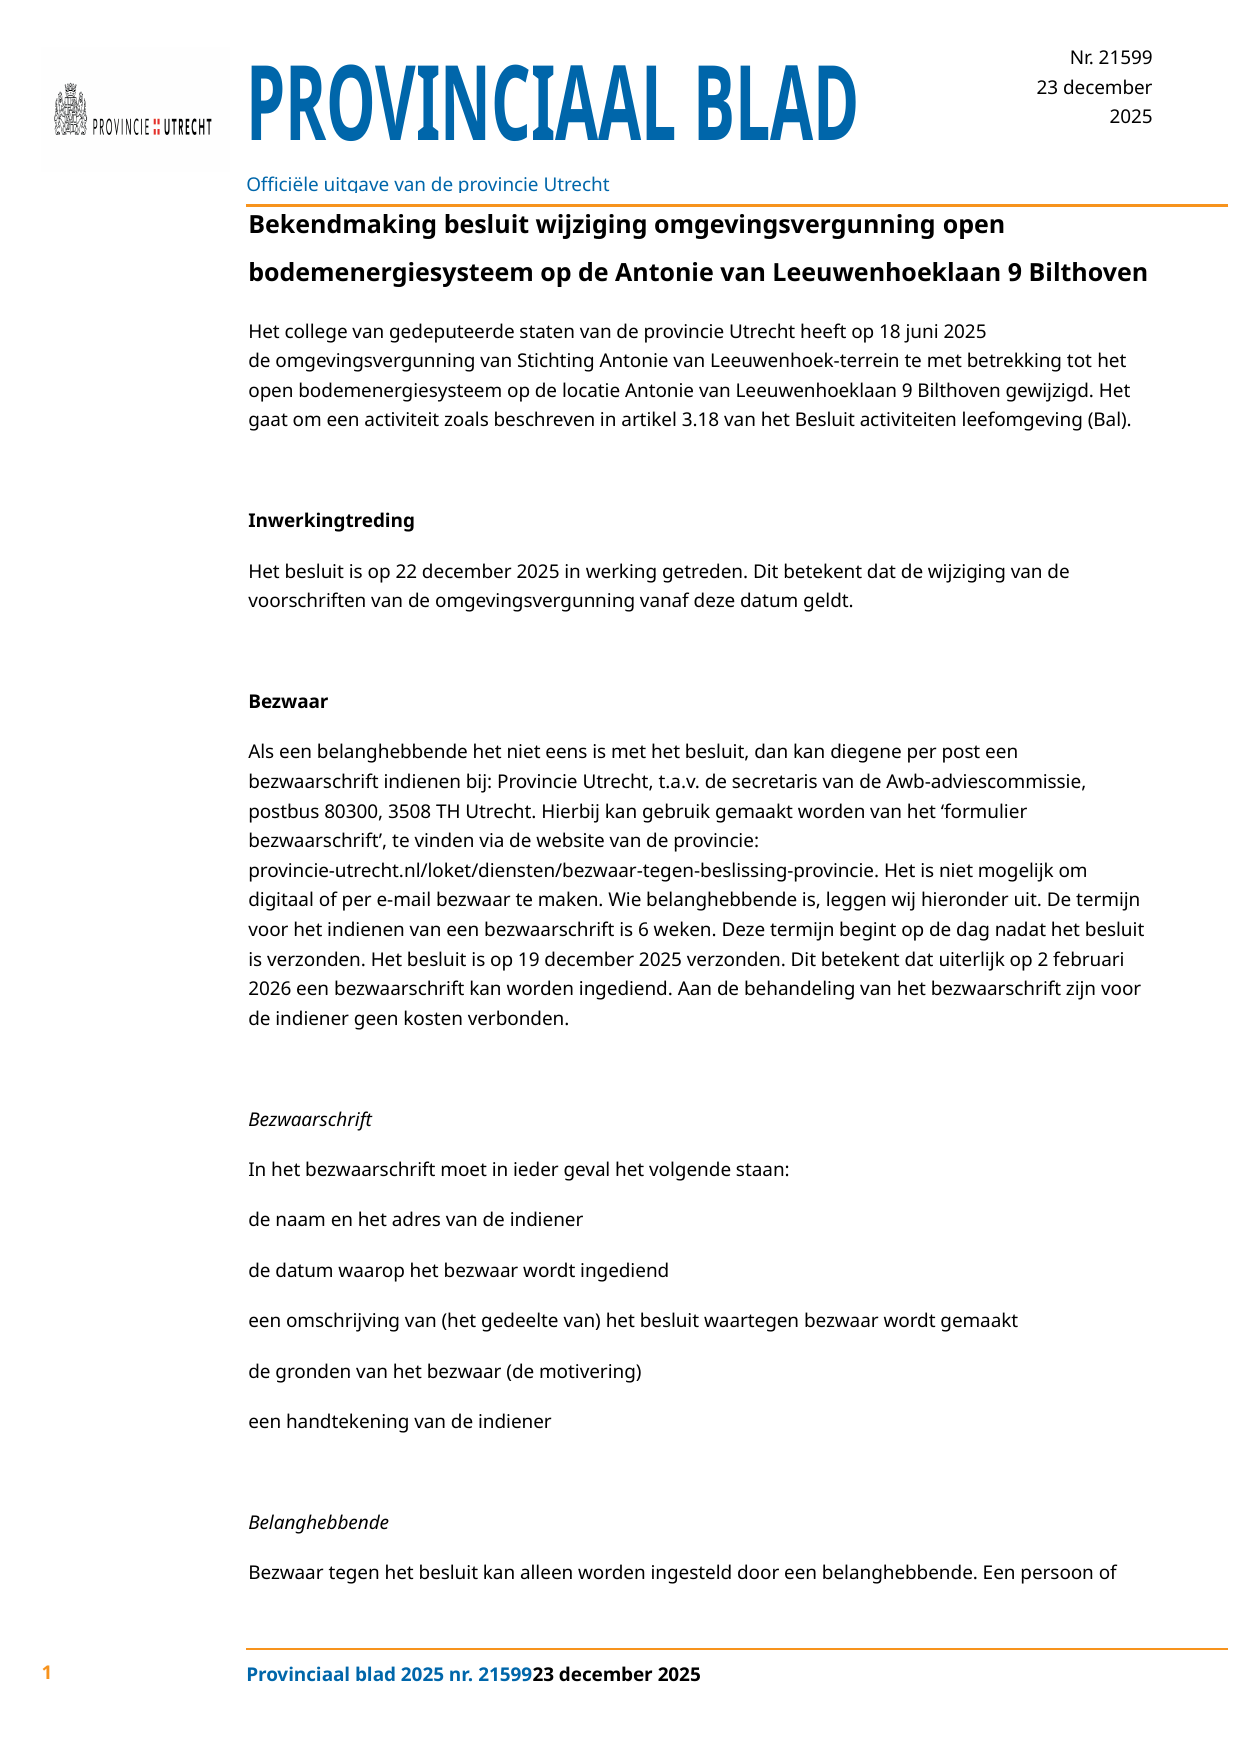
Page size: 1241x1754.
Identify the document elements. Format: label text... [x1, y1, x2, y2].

text Het besluit is op 22 december 2025 in werking getreden. Dit betekent dat de wijziging van de voorschriften van de omgevingsvergunning vanaf deze datum geldt. [248, 558, 1152, 613]
text Het college van gedeputeerde staten van de provincie Utrecht heeft op 18 juni 2025 de omgevingsvergunning van Stichting Antonie van Leeuwenhoek-terrein te met betrekking tot het open bodemenergiesysteem op de locatie Antonie van Leeuwenhoeklaan 9 Bilthoven gewijzigd. Het gaat om een activiteit zoals beschreven in artikel 3.18 van het Besluit activiteiten leefomgeving (Bal). [248, 318, 1152, 432]
text de datum waarop het bezwaar wordt ingediend [248, 1257, 1152, 1283]
text Als een belanghebbende het niet eens is met het besluit, dan kan diegene per post een bezwaarschrift indienen bij: Provincie Utrecht, t.a.v. de secretaris van de Awb-adviescommissie, postbus 80300, 3508 TH Utrecht. Hierbij kan gebruik gemaakt worden van het ‘formulier bezwaarschrift’, te vinden via de website van de provincie: provincie-utrecht.nl/loket/diensten/bezwaar-tegen-beslissing-provincie. Het is niet mogelijk om digitaal of per e-mail bezwaar te maken. Wie belanghebbende is, leggen wij hieronder uit. De termijn voor het indienen van een bezwaarschrift is 6 weken. Deze termijn begint op de dag nadat het besluit is verzonden. Het besluit is op 19 december 2025 verzonden. Dit betekent dat uiterlijk op 2 februari 2026 een bezwaarschrift kan worden ingediend. Aan de behandeling van het bezwaarschrift zijn voor de indiener geen kosten verbonden. [248, 739, 1152, 1031]
text Bezwaar tegen het besluit kan alleen worden ingesteld door een belanghebbende. Een persoon of [248, 1559, 1152, 1585]
text Bekendmaking besluit wijziging omgevingsvergunning open bodemenergiesysteem op de Antonie van Leeuwenhoeklaan 9 Bilthoven [248, 207, 1152, 288]
text de naam en het adres van de indiener [248, 1207, 1152, 1232]
text een handtekening van de indiener [248, 1408, 1152, 1434]
text Bezwaar [248, 688, 1152, 714]
text In het bezwaarschrift moet in ieder geval het volgende staan: [248, 1156, 1152, 1182]
text een omschrijving van (het gedeelte van) het besluit waartegen bezwaar wordt gemaakt [248, 1307, 1152, 1333]
text Belanghebbende [248, 1509, 1152, 1535]
text de gronden van het bezwaar (de motivering) [248, 1358, 1152, 1384]
text Bezwaarschrift [248, 1106, 1152, 1132]
picture [41, 47, 231, 172]
text Inwerkingtreding [248, 507, 1152, 533]
